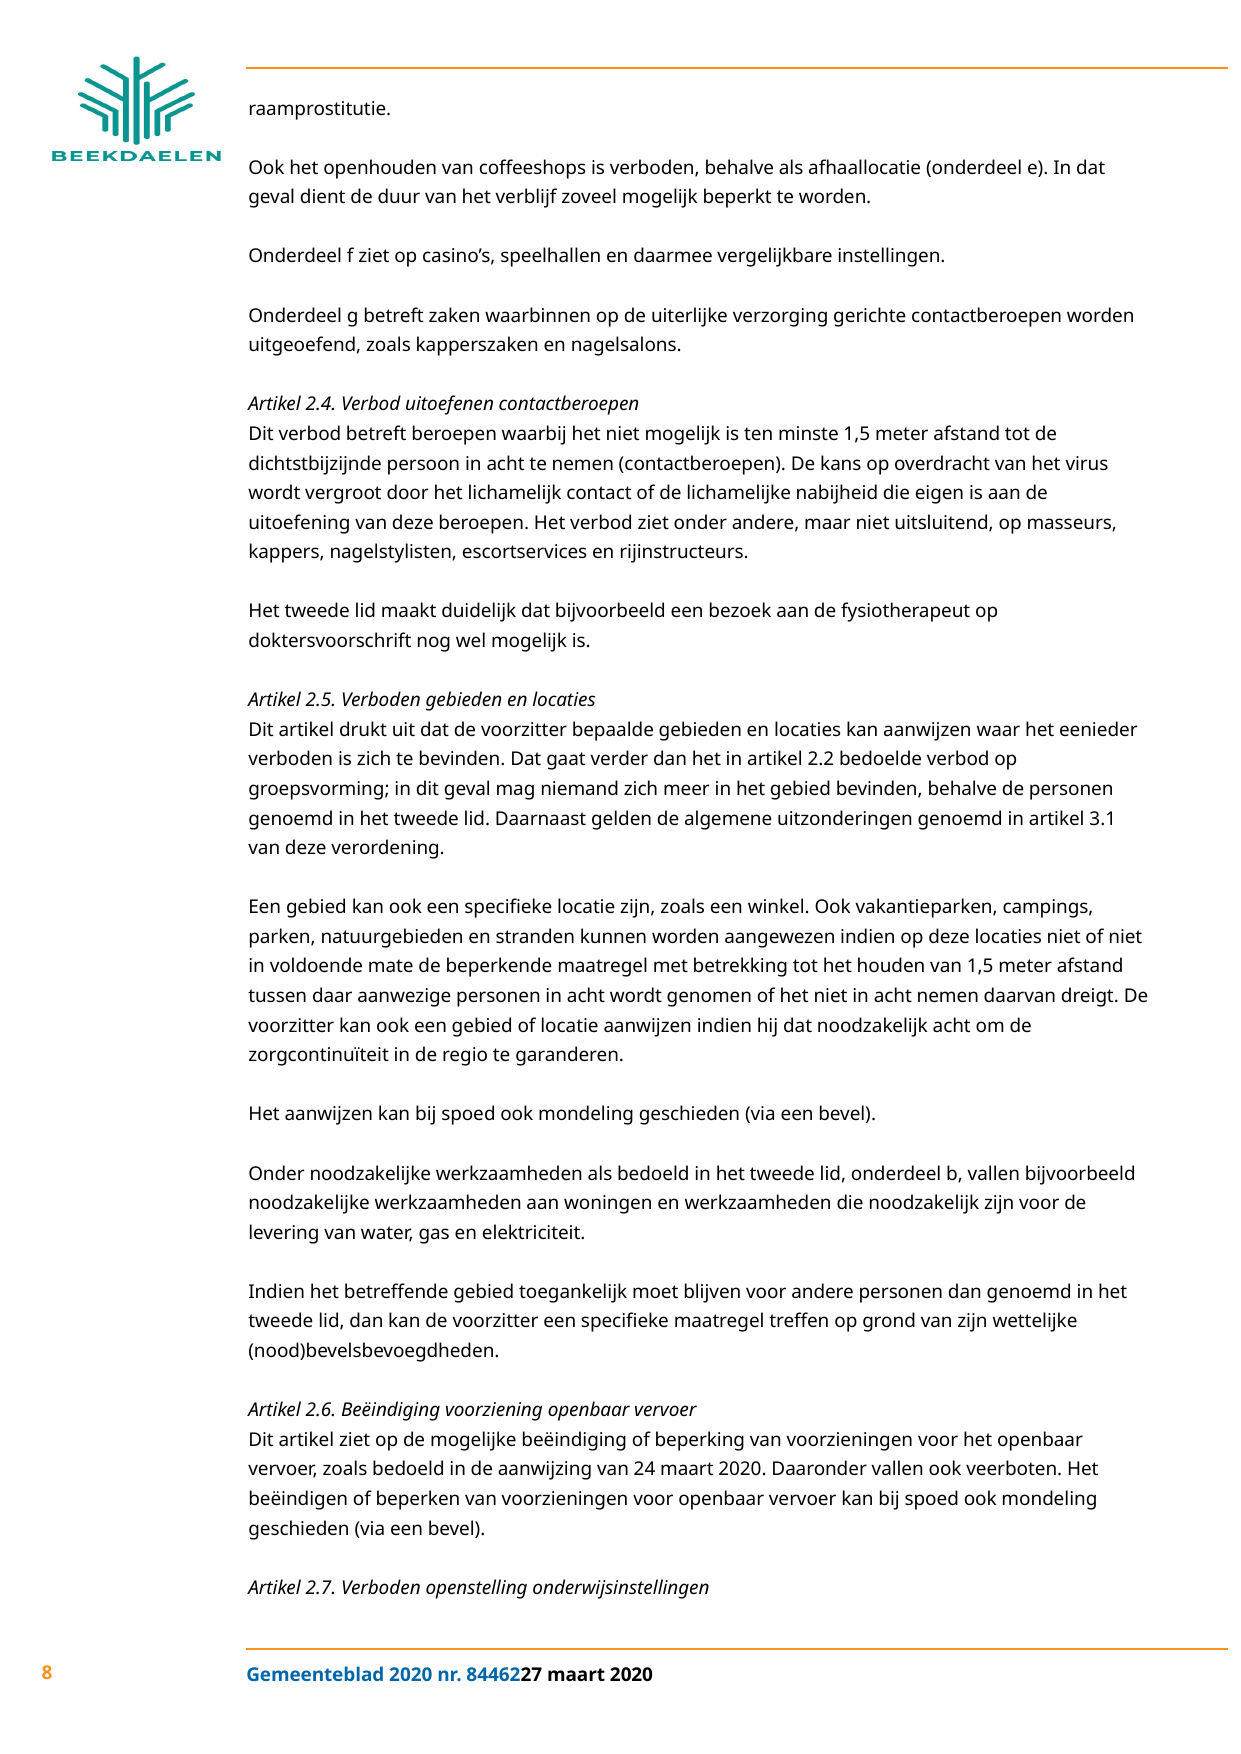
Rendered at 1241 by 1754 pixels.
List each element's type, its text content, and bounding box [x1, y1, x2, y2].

text Onder noodzakelijke werkzaamheden als bedoeld in het tweede lid, onderdeel b, vallen bijvoorbeeld noodzakelijke werkzaamheden aan woningen en werkzaamheden die noodzakelijk zijn voor de levering van water, gas en elektriciteit. [248, 1160, 1152, 1245]
text Dit verbod betreft beroepen waarbij het niet mogelijk is ten minste 1,5 meter afstand tot de dichtstbijzijnde persoon in acht te nemen (contactberoepen). De kans op overdracht van het virus wordt vergroot door het lichamelijk contact of de lichamelijke nabijheid die eigen is aan de uitoefening van deze beroepen. Het verbod ziet onder andere, maar niet uitsluitend, op masseurs, kappers, nagelstylisten, escortservices en rijinstructeurs. [248, 420, 1152, 564]
text raamprostitutie. [248, 95, 1152, 121]
text Onderdeel f ziet op casino’s, speelhallen en daarmee vergelijkbare instellingen. [248, 243, 1152, 268]
text Artikel 2.5. Verboden gebieden en locaties [248, 686, 1152, 712]
text Onderdeel g betreft zaken waarbinnen op de uiterlijke verzorging gerichte contactberoepen worden uitgeoefend, zoals kapperszaken en nagelsalons. [248, 302, 1152, 357]
text Artikel 2.6. Beëindiging voorziening openbaar vervoer [248, 1396, 1152, 1422]
text Indien het betreffende gebied toegankelijk moet blijven voor andere personen dan genoemd in het tweede lid, dan kan de voorzitter een specifieke maatregel treffen op grond van zijn wettelijke (nood)bevelsbevoegdheden. [248, 1278, 1152, 1363]
picture [41, 47, 231, 172]
text Het tweede lid maakt duidelijk dat bijvoorbeeld een bezoek aan de fysiotherapeut op doktersvoorschrift nog wel mogelijk is. [248, 598, 1152, 653]
text Artikel 2.4. Verbod uitoefenen contactberoepen [248, 391, 1152, 416]
text Dit artikel drukt uit dat de voorzitter bepaalde gebieden en locaties kan aanwijzen waar het eenieder verboden is zich te bevinden. Dat gaat verder dan het in artikel 2.2 bedoelde verbod op groepsvorming; in dit geval mag niemand zich meer in het gebied bevinden, behalve de personen genoemd in het tweede lid. Daarnaast gelden de algemene uitzonderingen genoemd in artikel 3.1 van deze verordening. [248, 716, 1152, 860]
text Artikel 2.7. Verboden openstelling onderwijsinstellingen [248, 1574, 1152, 1600]
text Het aanwijzen kan bij spoed ook mondeling geschieden (via een bevel). [248, 1101, 1152, 1126]
text Dit artikel ziet op de mogelijke beëindiging of beperking van voorzieningen voor het openbaar vervoer, zoals bedoeld in de aanwijzing van 24 maart 2020. Daaronder vallen ook veerboten. Het beëindigen of beperken van voorzieningen voor openbaar vervoer kan bij spoed ook mondeling geschieden (via een bevel). [248, 1426, 1152, 1541]
text Ook het openhouden van coffeeshops is verboden, behalve als afhaallocatie (onderdeel e). In dat geval dient de duur van het verblijf zoveel mogelijk beperkt te worden. [248, 154, 1152, 209]
text Een gebied kan ook een specifieke locatie zijn, zoals een winkel. Ook vakantieparken, campings, parken, natuurgebieden en stranden kunnen worden aangewezen indien op deze locaties niet of niet in voldoende mate de beperkende maatregel met betrekking tot het houden van 1,5 meter afstand tussen daar aanwezige personen in acht wordt genomen of het niet in acht nemen daarvan dreigt. De voorzitter kan ook een gebied of locatie aanwijzen indien hij dat noodzakelijk acht om de zorgcontinuïteit in de regio te garanderen. [248, 893, 1152, 1067]
